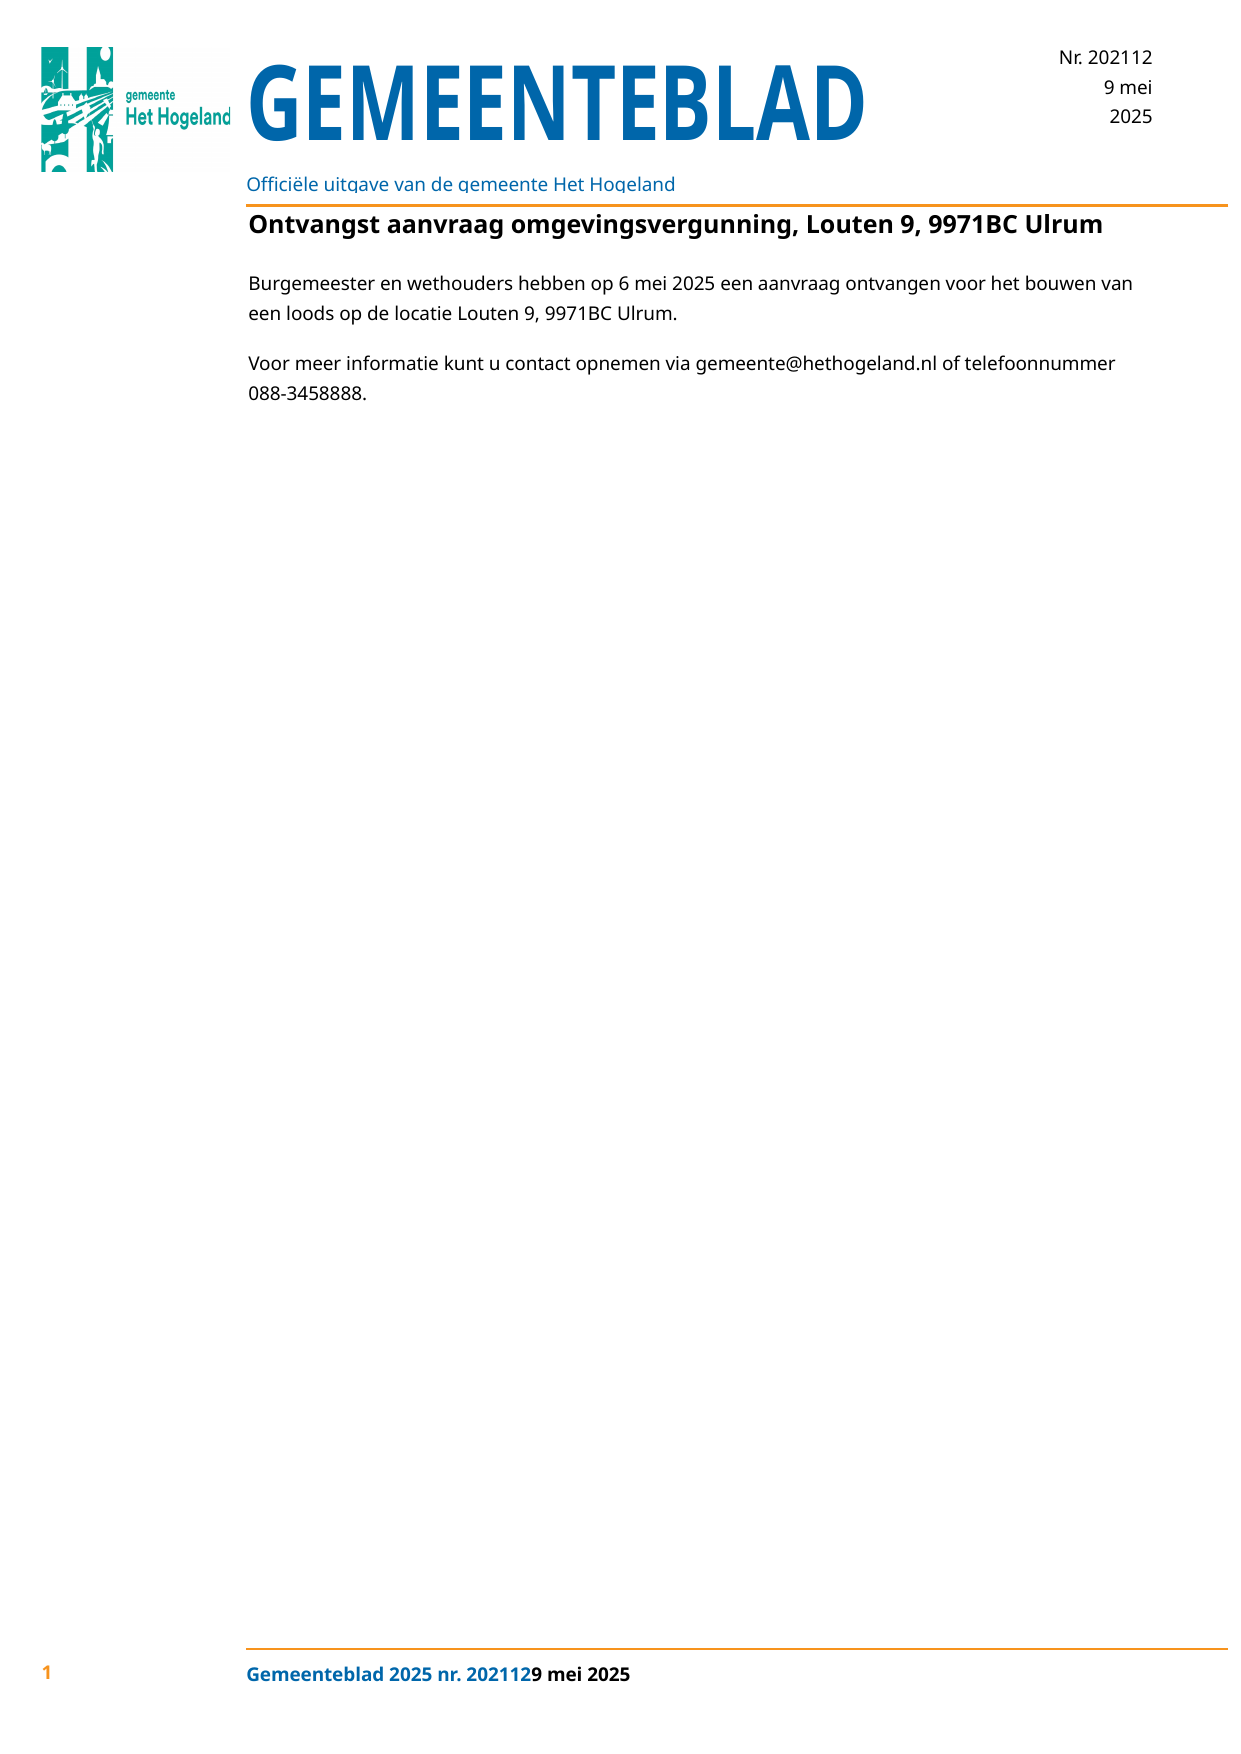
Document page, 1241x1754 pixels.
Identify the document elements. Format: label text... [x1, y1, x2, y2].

text Ontvangst aanvraag omgevingsvergunning, Louten 9, 9971BC Ulrum [248, 207, 1152, 241]
text Burgemeester en wethouders hebben op 6 mei 2025 een aanvraag ontvangen voor het bouwen van een loods op de locatie Louten 9, 9971BC Ulrum. [248, 270, 1152, 326]
picture [41, 47, 231, 172]
text Voor meer informatie kunt u contact opnemen via gemeente@hethogeland.nl of telefoonnummer 088-3458888. [248, 350, 1152, 406]
